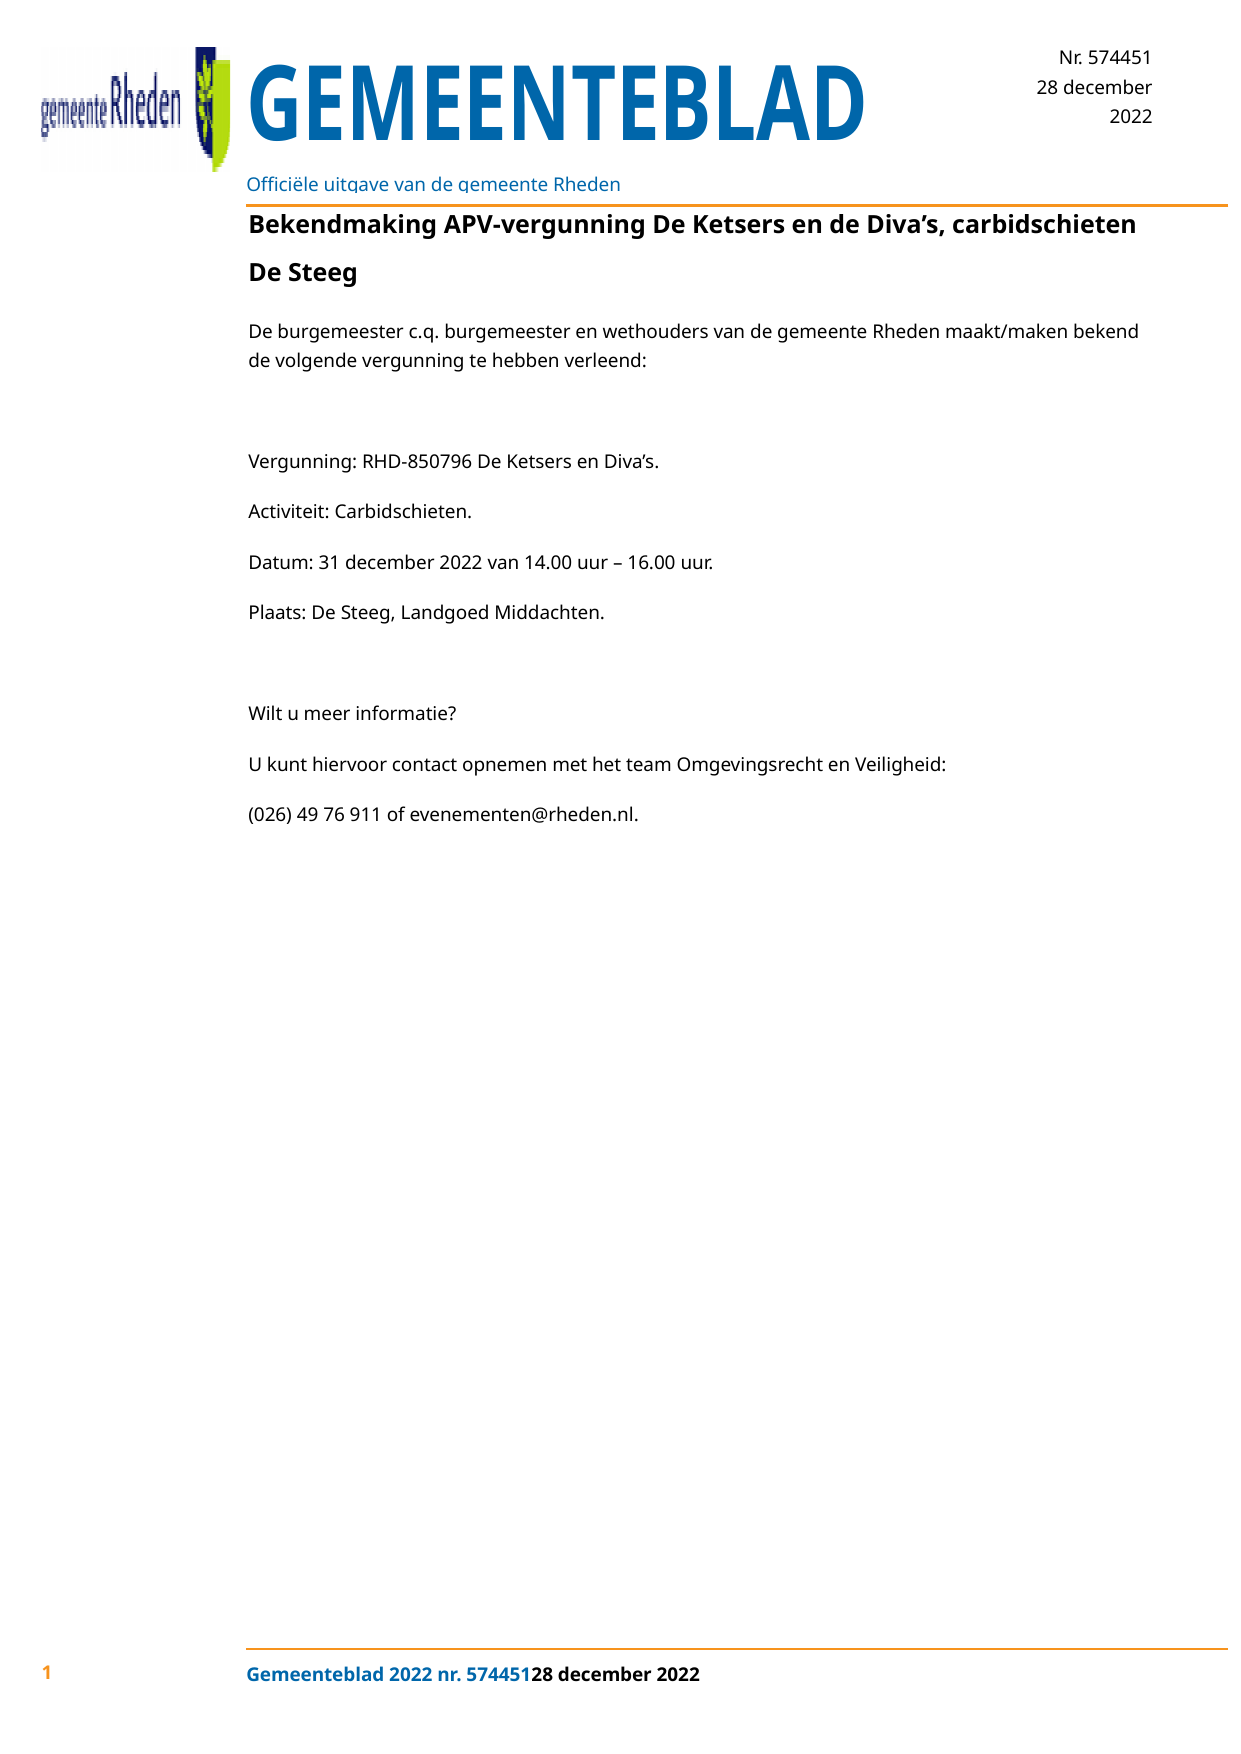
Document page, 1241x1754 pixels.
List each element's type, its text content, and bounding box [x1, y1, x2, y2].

text (026) 49 76 911 of evenementen@rheden.nl. [248, 801, 1152, 827]
picture [41, 47, 231, 172]
text Datum: 31 december 2022 van 14.00 uur – 16.00 uur. [248, 549, 1152, 575]
text Vergunning: RHD-850796 De Ketsers en Diva’s. [248, 448, 1152, 474]
text U kunt hiervoor contact opnemen met het team Omgevingsrecht en Veiligheid: [248, 751, 1152, 777]
text Wilt u meer informatie? [248, 700, 1152, 726]
text Activiteit: Carbidschieten. [248, 499, 1152, 524]
text Bekendmaking APV-vergunning De Ketsers en de Diva’s, carbidschieten De Steeg [248, 207, 1152, 288]
text De burgemeester c.q. burgemeester en wethouders van de gemeente Rheden maakt/maken bekend de volgende vergunning te hebben verleend: [248, 318, 1152, 373]
text Plaats: De Steeg, Landgoed Middachten. [248, 599, 1152, 625]
